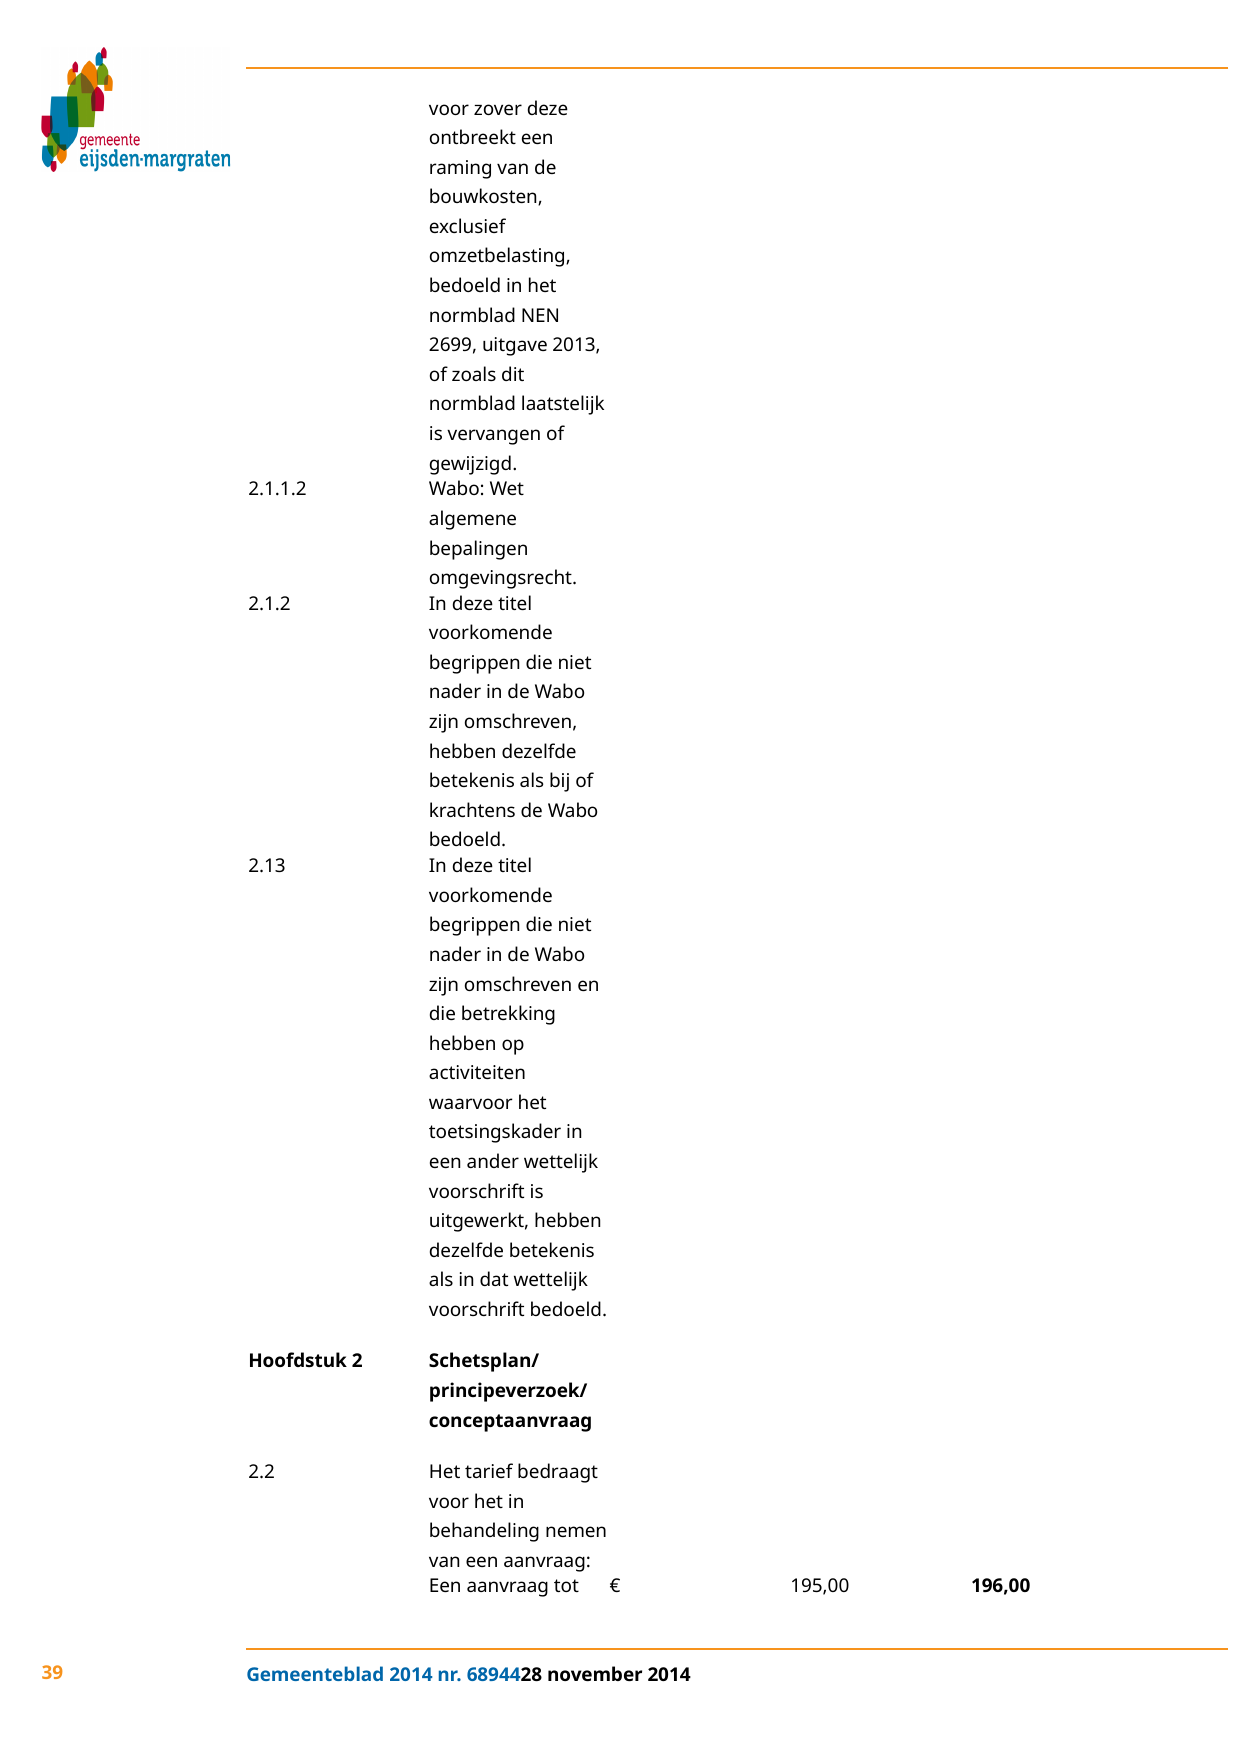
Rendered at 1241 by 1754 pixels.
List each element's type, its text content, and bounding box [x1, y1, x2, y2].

table_cell 2.1.2 [248, 590, 429, 852]
table_cell [609, 95, 790, 476]
table_cell [971, 590, 1152, 852]
table_cell [248, 95, 429, 476]
table_cell [971, 95, 1152, 476]
table_cell [609, 590, 790, 852]
table_cell In deze titel voorkomende begrippen die niet nader in de Wabo zijn omschreven en die betrekking hebben op activiteiten waarvoor het toetsingskader in een ander wettelijk voorschrift is uitgewerkt, hebben dezelfde betekenis als in dat wettelijk voorschrift bedoeld. [429, 853, 609, 1322]
table_cell [971, 1348, 1152, 1432]
table_cell 195,00 [790, 1573, 971, 1598]
table_cell Een aanvraag tot [429, 1573, 609, 1598]
table_cell Wabo: Wet algemene bepalingen omgevingsrecht. [429, 476, 609, 590]
table_cell [971, 1458, 1152, 1573]
table_cell [248, 1573, 429, 1598]
table_cell [971, 1322, 1152, 1348]
table_cell € [609, 1573, 790, 1598]
table_cell [790, 853, 971, 1322]
picture [41, 47, 231, 172]
table_cell voor zover deze ontbreekt een raming van de bouwkosten, exclusief omzetbelasting, bedoeld in het normblad NEN 2699, uitgave 2013, of zoals dit normblad laatstelijk is vervangen of gewijzigd. [429, 95, 609, 476]
table_cell 196,00 [971, 1573, 1152, 1598]
table_cell [971, 853, 1152, 1322]
table_cell [790, 1322, 971, 1348]
table_cell 2.2 [248, 1458, 429, 1573]
table_cell In deze titel voorkomende begrippen die niet nader in de Wabo zijn omschreven, hebben dezelfde betekenis als bij of krachtens de Wabo bedoeld. [429, 590, 609, 852]
table_cell [609, 1348, 790, 1432]
table_cell Schetsplan/principeverzoek/ conceptaanvraag [429, 1348, 609, 1432]
table_cell [971, 1433, 1152, 1458]
table_cell [609, 1322, 790, 1348]
table_cell [609, 853, 790, 1322]
table_cell Het tarief bedraagt voor het in behandeling nemen van een aanvraag: [429, 1458, 609, 1573]
table_cell 2.1.1.2 [248, 476, 429, 590]
table_cell [248, 1433, 429, 1458]
table_cell [790, 1458, 971, 1573]
table_cell [429, 1322, 609, 1348]
table_cell [429, 1433, 609, 1458]
table_cell [790, 1433, 971, 1458]
table_cell [790, 95, 971, 476]
table_cell [248, 1322, 429, 1348]
table_cell Hoofdstuk 2 [248, 1348, 429, 1432]
table_cell [609, 476, 790, 590]
table_cell [609, 1458, 790, 1573]
table_cell [609, 1433, 790, 1458]
table_cell [971, 476, 1152, 590]
table_cell [790, 1348, 971, 1432]
table_cell [790, 590, 971, 852]
table_cell [790, 476, 971, 590]
table_cell 2.13 [248, 853, 429, 1322]
